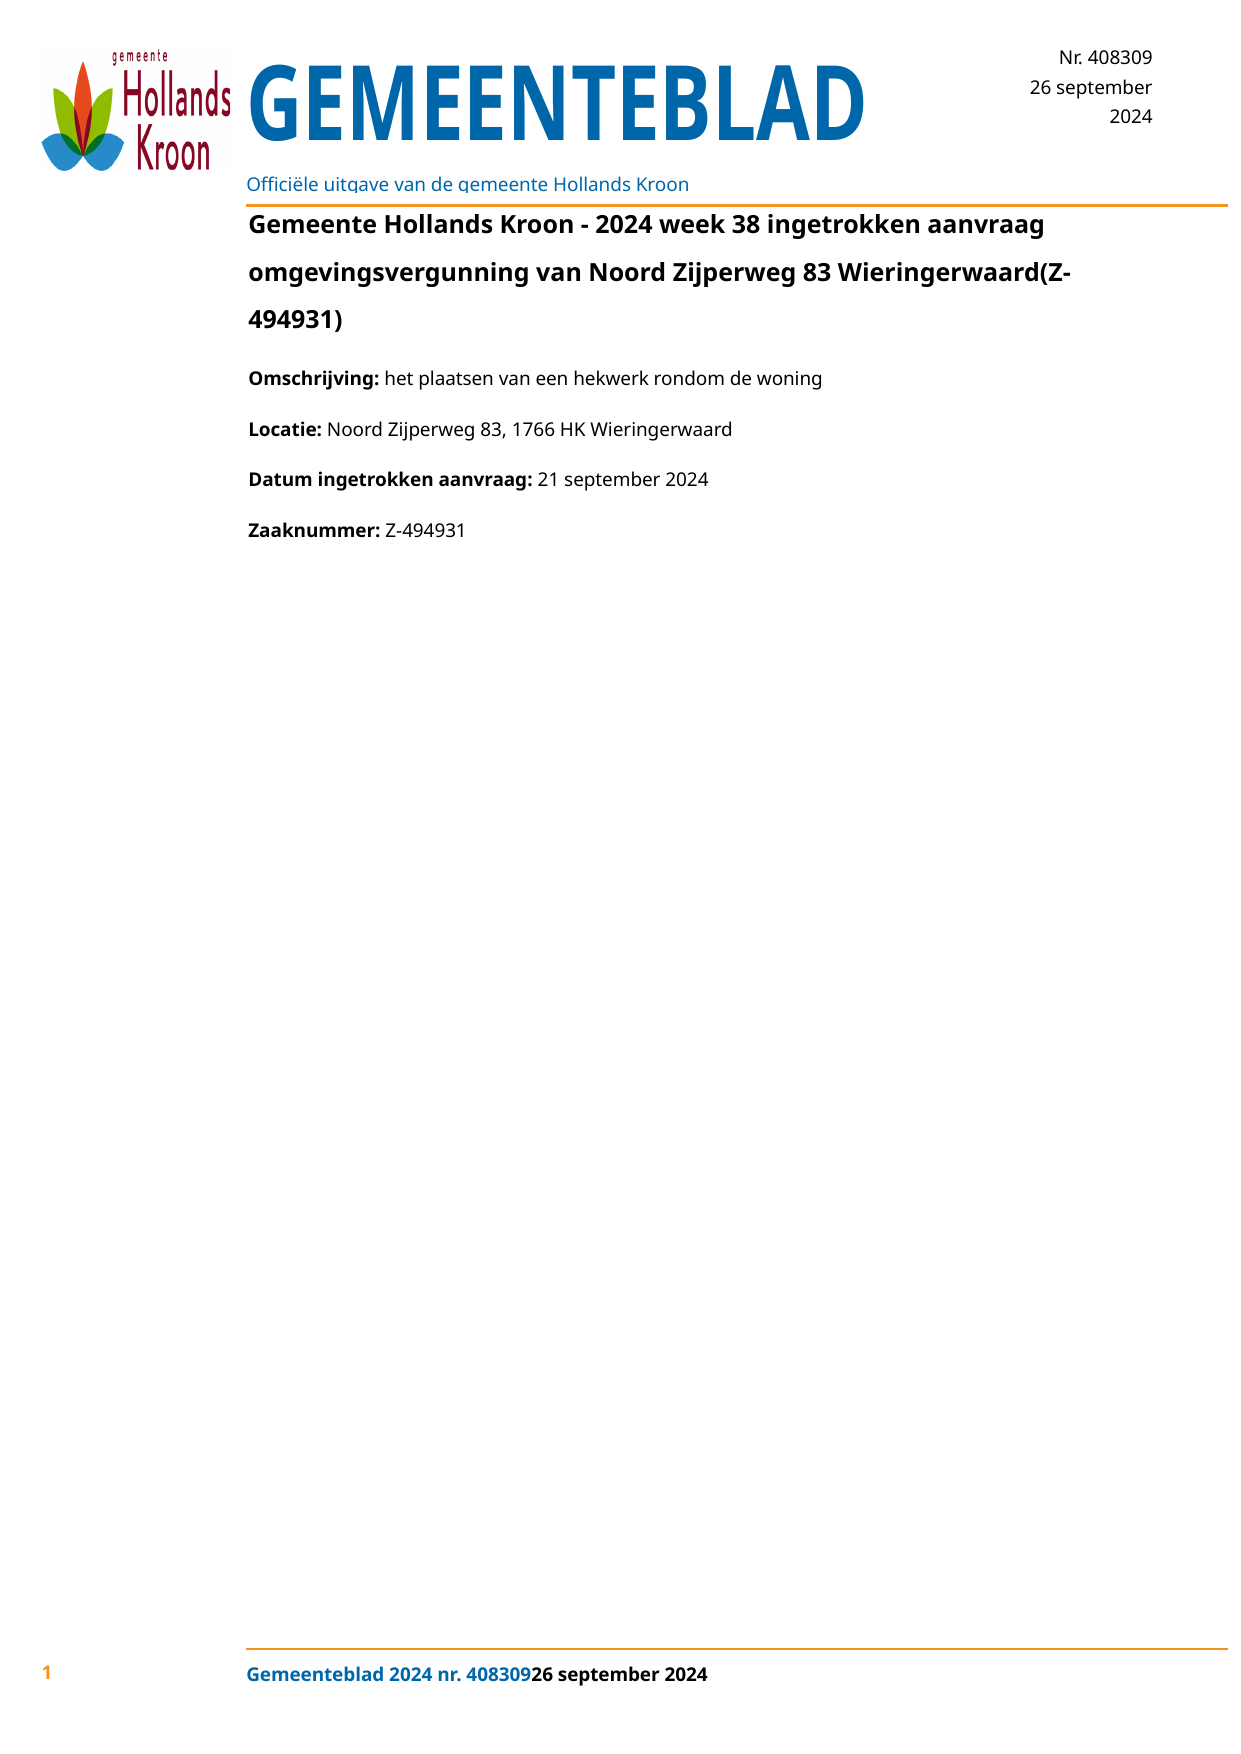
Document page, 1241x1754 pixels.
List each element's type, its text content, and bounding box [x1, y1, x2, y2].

picture [41, 47, 231, 172]
text Zaaknummer: Z-494931 [248, 517, 1152, 542]
text Omschrijving: het plaatsen van een hekwerk rondom de woning [248, 366, 1152, 391]
text Gemeente Hollands Kroon - 2024 week 38 ingetrokken aanvraag omgevingsvergunning van Noord Zijperweg 83 Wieringerwaard(Z-494931) [248, 207, 1152, 336]
text Datum ingetrokken aanvraag: 21 september 2024 [248, 466, 1152, 492]
text Locatie: Noord Zijperweg 83, 1766 HK Wieringerwaard [248, 416, 1152, 442]
